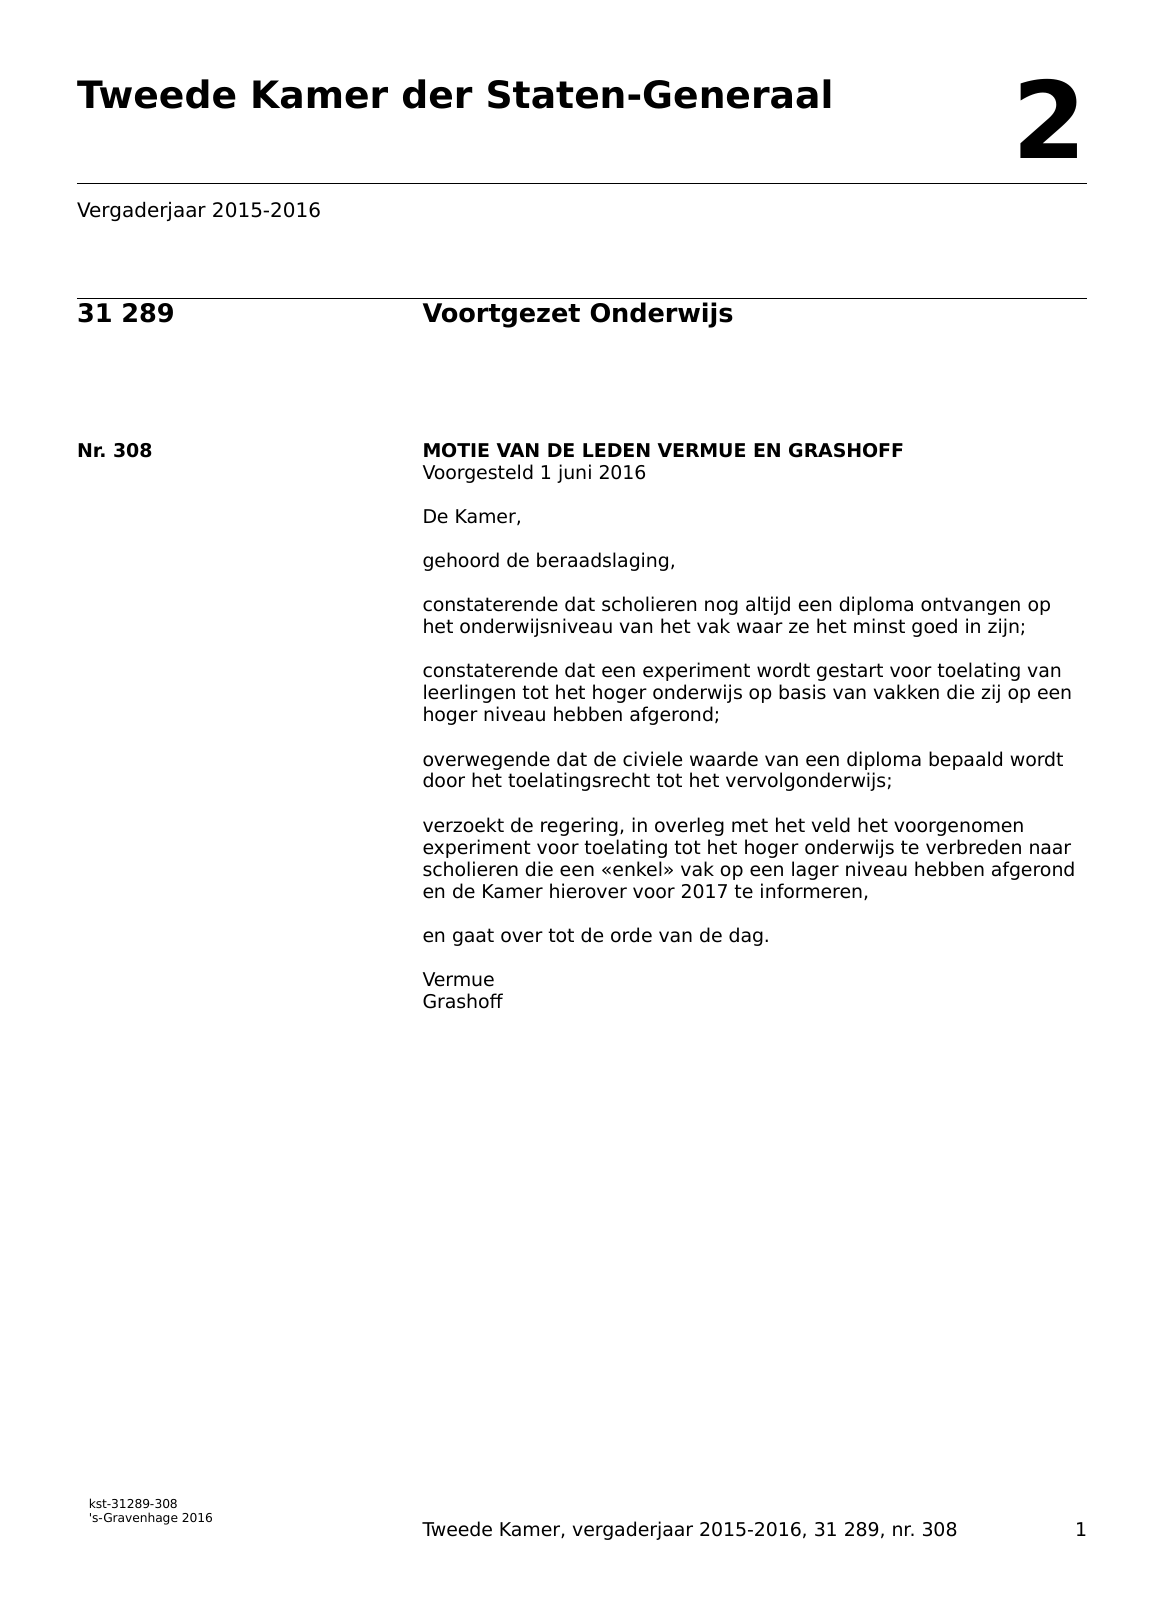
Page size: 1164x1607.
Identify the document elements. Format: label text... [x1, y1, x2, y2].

text constaterende dat een experiment wordt gestart voor toelating van leerlingen tot het hoger onderwijs op basis van vakken die zij op een hoger niveau hebben afgerond; [422, 660, 1087, 726]
text 's-Gravenhage 2016 [88, 1511, 323, 1525]
text overwegende dat de civiele waarde van een diploma bepaald wordt door het toelatingsrecht tot het vervolgonderwijs; [422, 748, 1087, 792]
table_cell Vergaderjaar 2015-2016 [77, 184, 1087, 298]
text gehoord de beraadslaging, [422, 550, 1087, 572]
text kst-31289-308 [88, 1497, 323, 1511]
text en gaat over tot de orde van de dag. [422, 925, 1087, 947]
table_header Tweede Kamer der Staten-Generaal [77, 59, 886, 183]
text Voorgesteld 1 juni 2016 [422, 462, 1087, 484]
subtitle Nr. 308 MOTIE VAN DE LEDEN VERMUE EN GRASHOFF [77, 440, 1087, 462]
subtitle 31 289 Voortgezet Onderwijs [77, 299, 1087, 329]
text Vermue [422, 969, 1087, 991]
text De Kamer, [422, 506, 1087, 528]
text verzoekt de regering, in overleg met het veld het voorgenomen experiment voor toelating tot het hoger onderwijs te verbreden naar scholieren die een «enkel» vak op een lager niveau hebben afgerond en de Kamer hierover voor 2017 te informeren, [422, 814, 1087, 902]
text Grashoff [422, 991, 1087, 1013]
text constaterende dat scholieren nog altijd een diploma ontvangen op het onderwijsniveau van het vak waar ze het minst goed in zijn; [422, 594, 1087, 638]
table_header 2 [886, 59, 1087, 183]
